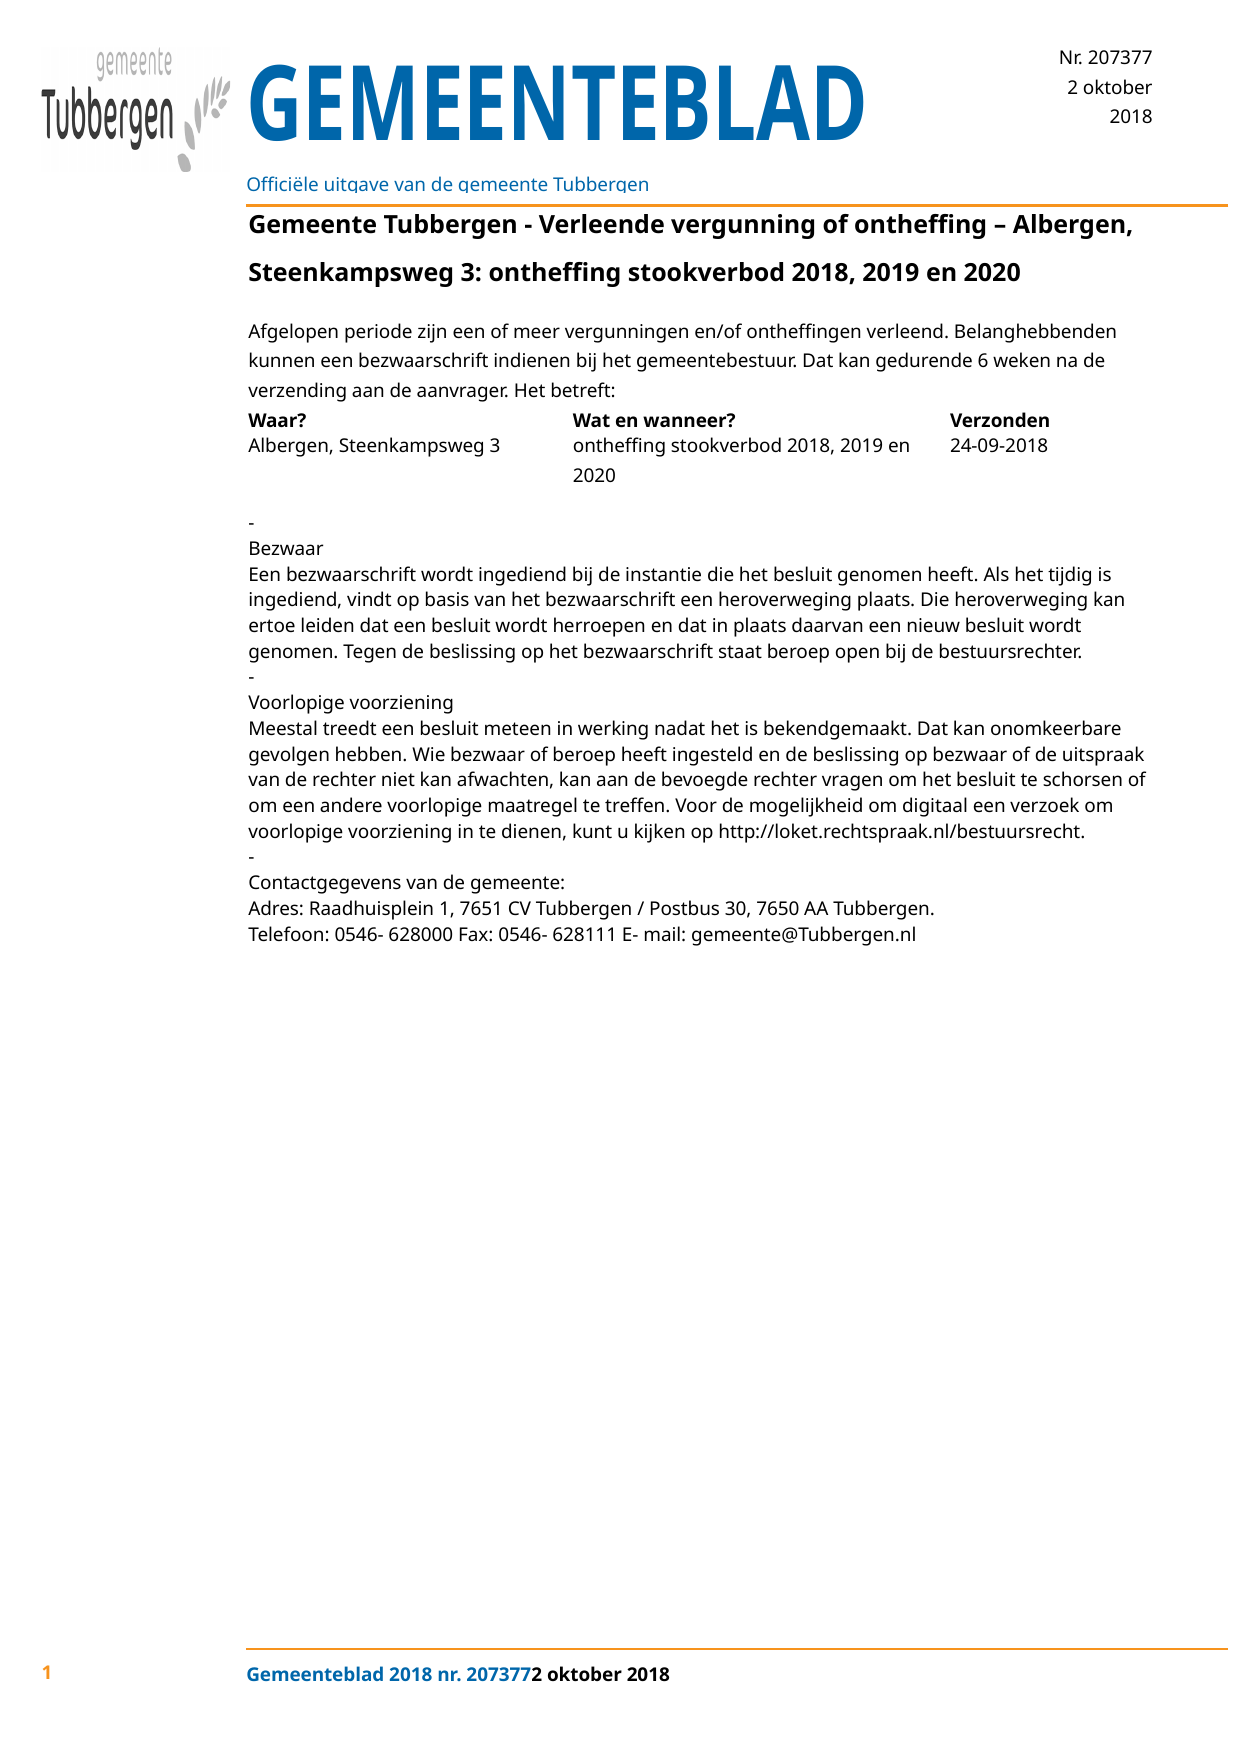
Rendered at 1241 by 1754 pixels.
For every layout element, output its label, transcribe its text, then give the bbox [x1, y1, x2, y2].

table_header Wat en wanneer? [573, 407, 950, 432]
table_header Verzonden [950, 407, 1152, 432]
table_header Waar? [248, 407, 573, 432]
table_cell Albergen, Steenkampsweg 3 [248, 433, 573, 488]
table_cell ontheffing stookverbod 2018, 2019 en 2020 [573, 433, 950, 488]
text Een bezwaarschrift wordt ingediend bij de instantie die het besluit genomen heeft. Als het tijdig is ingediend, vindt op basis van het bezwaarschrift een heroverweging plaats. Die heroverweging kan ertoe leiden dat een besluit wordt herroepen en dat in plaats daarvan een nieuw besluit wordt genomen. Tegen de beslissing op het bezwaarschrift staat beroep open bij de bestuursrechter. [248, 561, 1152, 664]
text - [248, 844, 1152, 869]
text Contactgegevens van de gemeente: [248, 869, 1152, 895]
table_cell 24-09-2018 [950, 433, 1152, 488]
text Meestal treedt een besluit meteen in werking nadat het is bekendgemaakt. Dat kan onomkeerbare gevolgen hebben. Wie bezwaar of beroep heeft ingesteld en de beslissing op bezwaar of de uitspraak van de rechter niet kan afwachten, kan aan de bevoegde rechter vragen om het besluit te schorsen of om een andere voorlopige maatregel te treffen. Voor de mogelijkheid om digitaal een verzoek om voorlopige voorziening in te dienen, kunt u kijken op http://loket.rechtspraak.nl/bestuursrecht. [248, 715, 1152, 844]
text Telefoon: 0546- 628000 Fax: 0546- 628111 E- mail: gemeente@Tubbergen.nl [248, 921, 1152, 947]
text Adres: Raadhuisplein 1, 7651 CV Tubbergen / Postbus 30, 7650 AA Tubbergen. [248, 895, 1152, 921]
text Afgelopen periode zijn een of meer vergunningen en/of ontheffingen verleend. Belanghebbenden kunnen een bezwaarschrift indienen bij het gemeentebestuur. Dat kan gedurende 6 weken na de verzending aan de aanvrager. Het betreft: [248, 318, 1152, 403]
text Bezwaar [248, 535, 1152, 561]
text Voorlopige voorziening [248, 689, 1152, 715]
text Gemeente Tubbergen - Verleende vergunning of ontheffing – Albergen, Steenkampsweg 3: ontheffing stookverbod 2018, 2019 en 2020 [248, 207, 1152, 288]
text - [248, 664, 1152, 689]
text - [248, 509, 1152, 535]
picture [41, 47, 231, 172]
